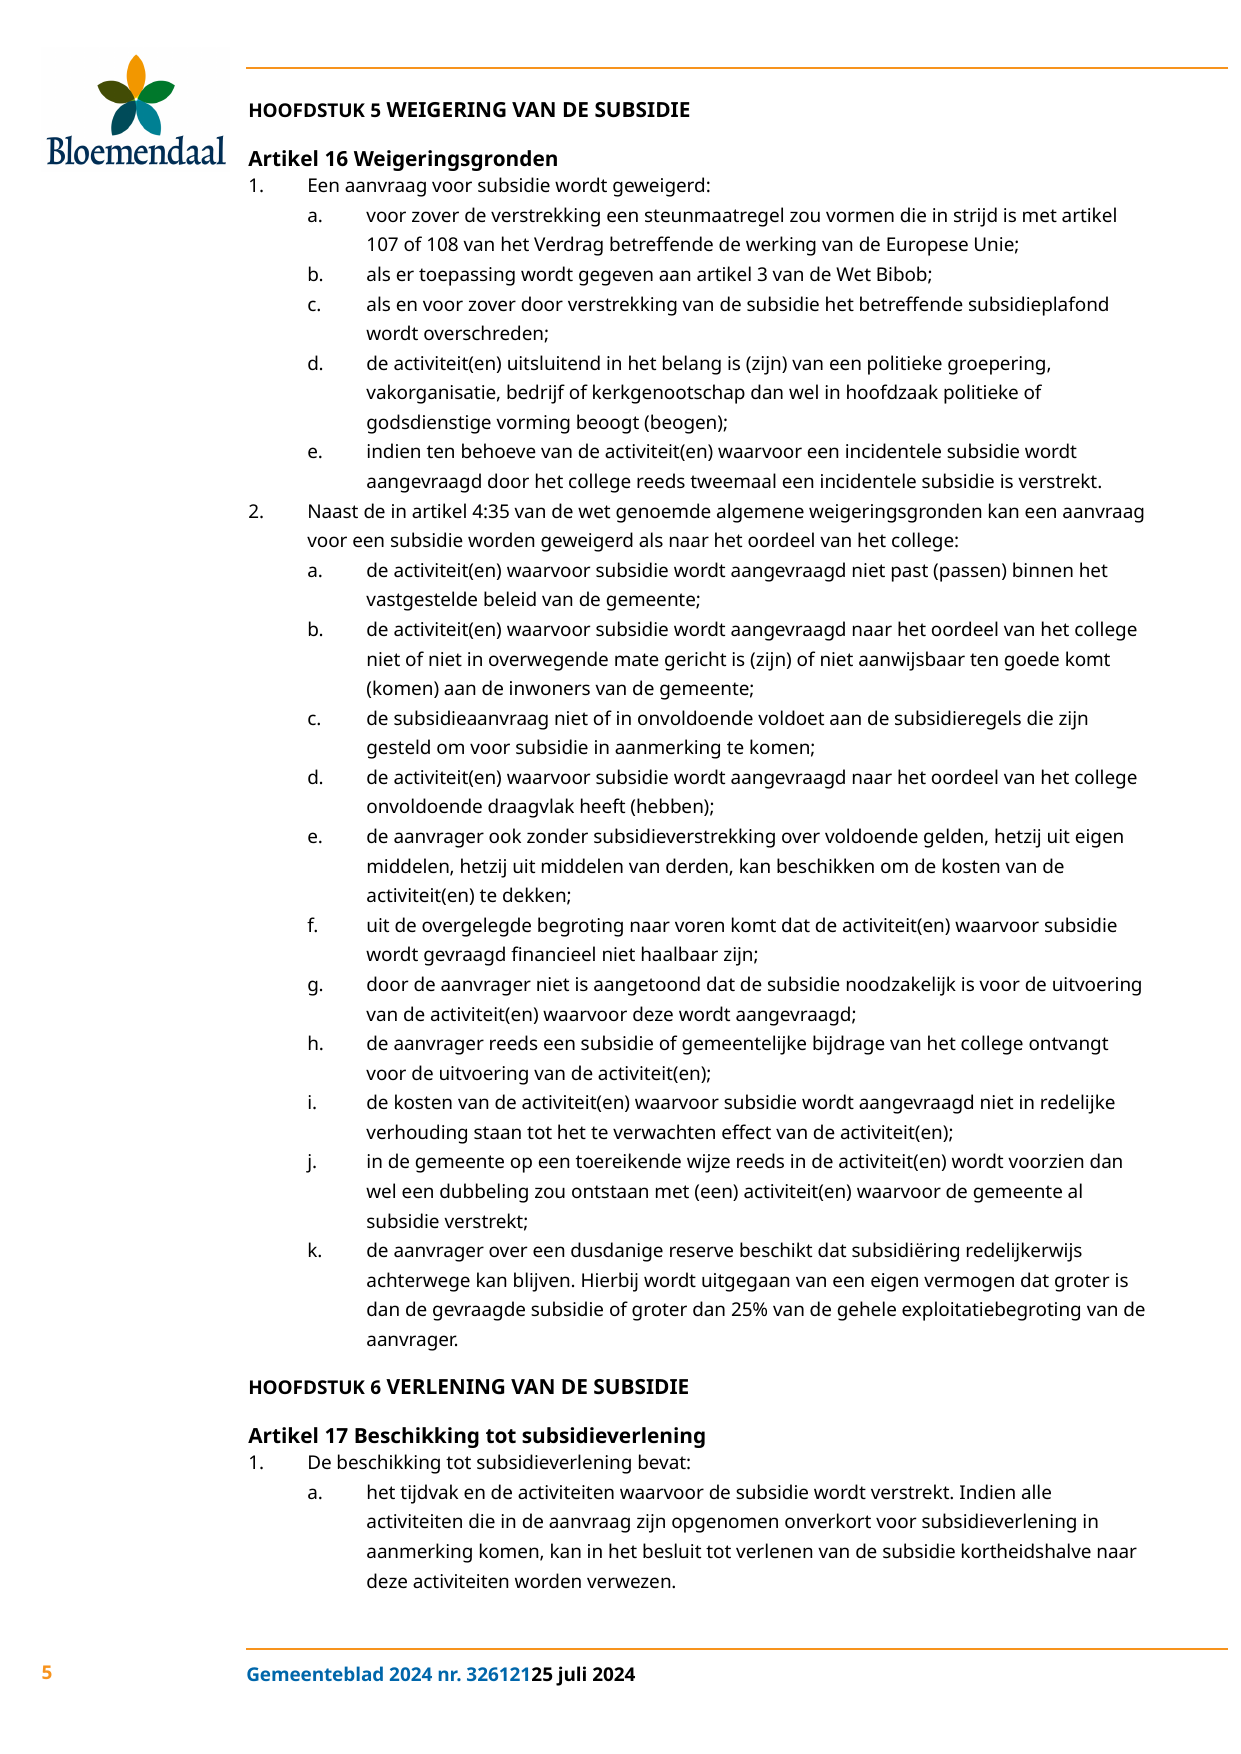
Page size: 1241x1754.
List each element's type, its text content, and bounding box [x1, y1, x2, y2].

list de aanvrager ook zonder subsidieverstrekking over voldoende gelden, hetzij uit eigen middelen, hetzij uit middelen van derden, kan beschikken om de kosten van de activiteit(en) te dekken; [307, 823, 1152, 908]
list De beschikking tot subsidieverlening bevat: [248, 1449, 1152, 1475]
list de activiteit(en) waarvoor subsidie wordt aangevraagd naar het oordeel van het college niet of niet in overwegende mate gericht is (zijn) of niet aanwijsbaar ten goede komt (komen) aan de inwoners van de gemeente; [307, 616, 1152, 701]
text Artikel 16 Weigeringsgronden [248, 144, 1152, 172]
list door de aanvrager niet is aangetoond dat de subsidie noodzakelijk is voor de uitvoering van de activiteit(en) waarvoor deze wordt aangevraagd; [307, 971, 1152, 1027]
list de activiteit(en) waarvoor subsidie wordt aangevraagd naar het oordeel van het college onvoldoende draagvlak heeft (hebben); [307, 764, 1152, 819]
list de activiteit(en) waarvoor subsidie wordt aangevraagd niet past (passen) binnen het vastgestelde beleid van de gemeente; [307, 557, 1152, 612]
list de activiteit(en) uitsluitend in het belang is (zijn) van een politieke groepering, vakorganisatie, bedrijf of kerkgenootschap dan wel in hoofdzaak politieke of godsdienstige vorming beoogt (beogen); [307, 350, 1152, 435]
list voor zover de verstrekking een steunmaatregel zou vormen die in strijd is met artikel 107 of 108 van het Verdrag betreffende de werking van de Europese Unie; [307, 202, 1152, 257]
list Naast de in artikel 4:35 van de wet genoemde algemene weigeringsgronden kan een aanvraag voor een subsidie worden geweigerd als naar het oordeel van het college: [248, 498, 1152, 553]
list uit de overgelegde begroting naar voren komt dat de activiteit(en) waarvoor subsidie wordt gevraagd financieel niet haalbaar zijn; [307, 912, 1152, 967]
text HOOFDSTUK 6 VERLENING VAN DE SUBSIDIE [248, 1372, 1152, 1400]
list de aanvrager reeds een subsidie of gemeentelijke bijdrage van het college ontvangt voor de uitvoering van de activiteit(en); [307, 1030, 1152, 1086]
list als er toepassing wordt gegeven aan artikel 3 van de Wet Bibob; [307, 261, 1152, 287]
text Artikel 17 Beschikking tot subsidieverlening [248, 1421, 1152, 1449]
list Een aanvraag voor subsidie wordt geweigerd: [248, 172, 1152, 198]
list in de gemeente op een toereikende wijze reeds in de activiteit(en) wordt voorzien dan wel een dubbeling zou ontstaan met (een) activiteit(en) waarvoor de gemeente al subsidie verstrekt; [307, 1149, 1152, 1234]
picture [41, 47, 231, 172]
list de kosten van de activiteit(en) waarvoor subsidie wordt aangevraagd niet in redelijke verhouding staan tot het te verwachten effect van de activiteit(en); [307, 1089, 1152, 1145]
list de aanvrager over een dusdanige reserve beschikt dat subsidiëring redelijkerwijs achterwege kan blijven. Hierbij wordt uitgegaan van een eigen vermogen dat groter is dan de gevraagde subsidie of groter dan 25% van de gehele exploitatiebegroting van de aanvrager. [307, 1237, 1152, 1352]
list indien ten behoeve van de activiteit(en) waarvoor een incidentele subsidie wordt aangevraagd door het college reeds tweemaal een incidentele subsidie is verstrekt. [307, 439, 1152, 494]
list het tijdvak en de activiteiten waarvoor de subsidie wordt verstrekt. Indien alle activiteiten die in de aanvraag zijn opgenomen onverkort voor subsidieverlening in aanmerking komen, kan in het besluit tot verlenen van de subsidie kortheidshalve naar deze activiteiten worden verwezen. [307, 1479, 1152, 1594]
list als en voor zover door verstrekking van de subsidie het betreffende subsidieplafond wordt overschreden; [307, 291, 1152, 346]
text HOOFDSTUK 5 WEIGERING VAN DE SUBSIDIE [248, 95, 1152, 123]
list de subsidieaanvraag niet of in onvoldoende voldoet aan de subsidieregels die zijn gesteld om voor subsidie in aanmerking te komen; [307, 705, 1152, 760]
